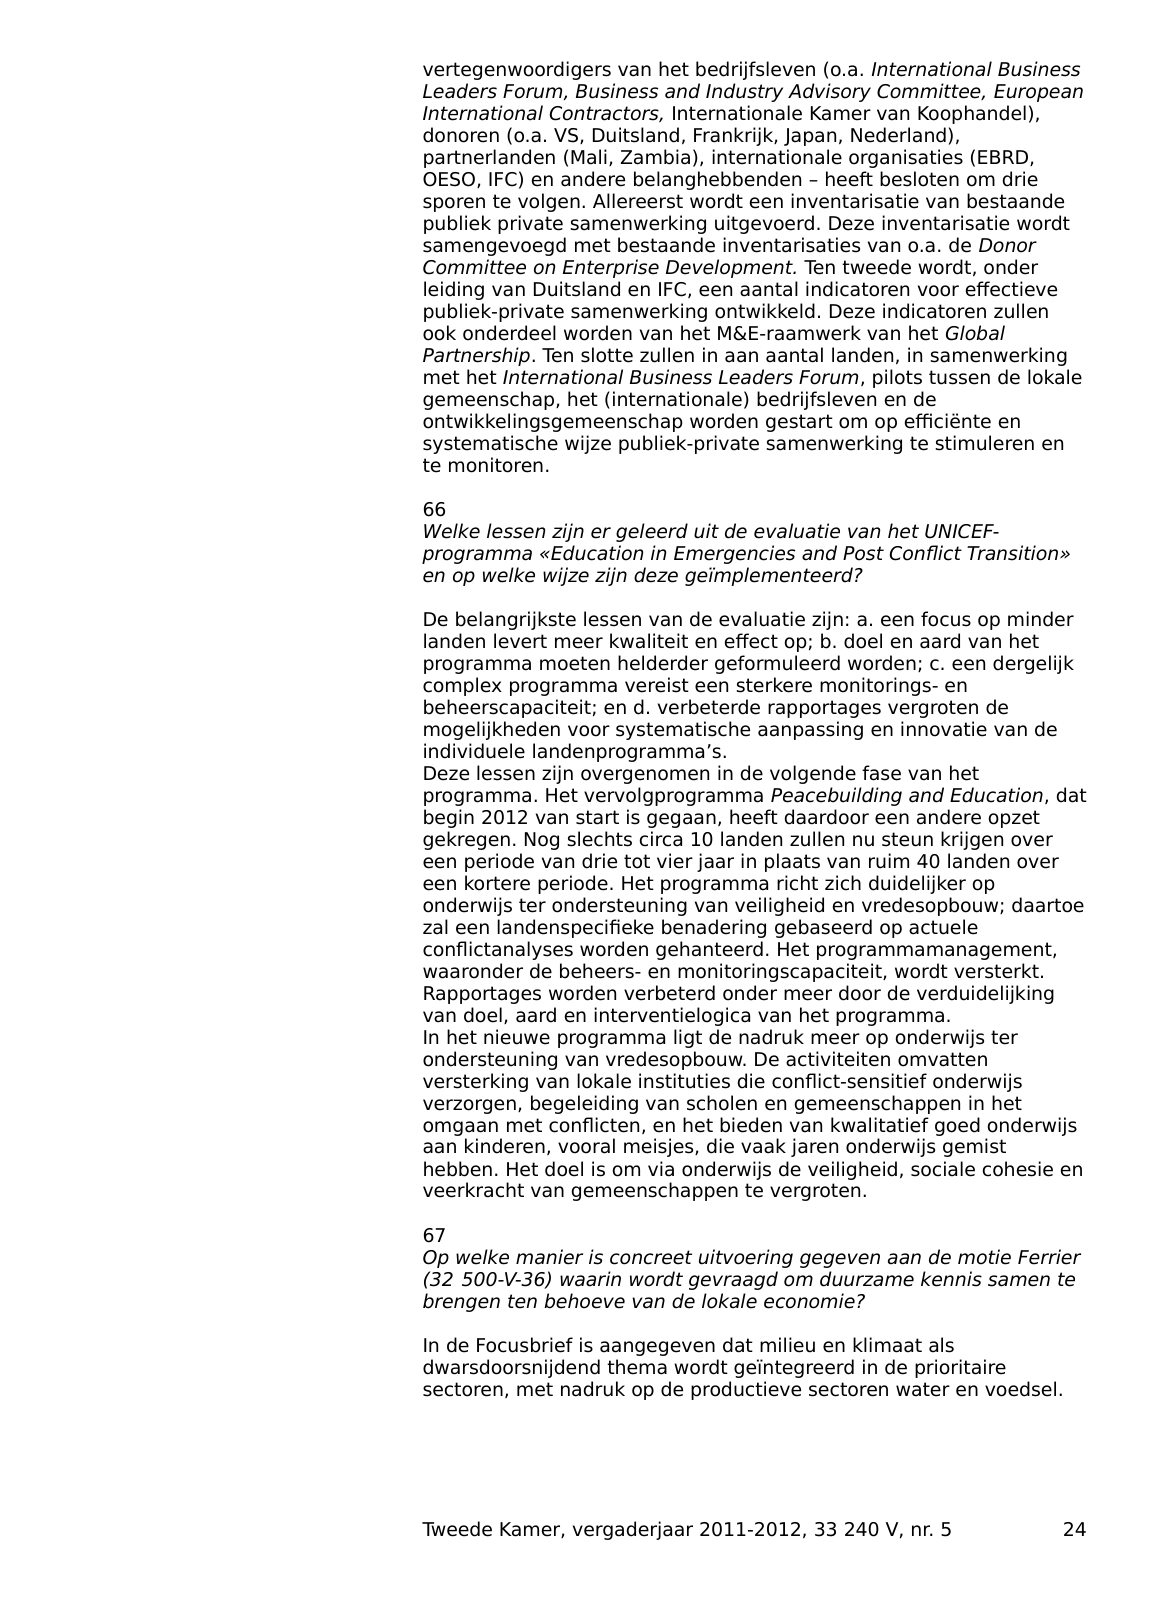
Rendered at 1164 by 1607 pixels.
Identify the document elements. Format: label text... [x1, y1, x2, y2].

text Welke lessen zijn er geleerd uit de evaluatie van het UNICEF-programma «Education in Emergencies and Post Conflict Transition» en op welke wijze zijn deze geïmplementeerd? [422, 521, 1087, 587]
text De belangrijkste lessen van de evaluatie zijn: a. een focus op minder landen levert meer kwaliteit en effect op; b. doel en aard van het programma moeten helderder geformuleerd worden; c. een dergelijk complex programma vereist een sterkere monitorings- en beheerscapaciteit; en d. verbeterde rapportages vergroten de mogelijkheden voor systematische aanpassing en innovatie van de individuele landenprogramma’s. [422, 609, 1087, 763]
text In de Focusbrief is aangegeven dat milieu en klimaat als dwarsdoorsnijdend thema wordt geïntegreerd in de prioritaire sectoren, met nadruk op de productieve sectoren water en voedsel. [422, 1335, 1087, 1401]
text Op welke manier is concreet uitvoering gegeven aan de motie Ferrier (32 500-V-36) waarin wordt gevraagd om duurzame kennis samen te brengen ten behoeve van de lokale economie? [422, 1247, 1087, 1312]
text 66 [422, 499, 1087, 521]
text Deze lessen zijn overgenomen in de volgende fase van het programma. Het vervolgprogramma Peacebuilding and Education, dat begin 2012 van start is gegaan, heeft daardoor een andere opzet gekregen. Nog slechts circa 10 landen zullen nu steun krijgen over een periode van drie tot vier jaar in plaats van ruim 40 landen over een kortere periode. Het programma richt zich duidelijker op onderwijs ter ondersteuning van veiligheid en vredesopbouw; daartoe zal een landenspecifieke benadering gebaseerd op actuele conflictanalyses worden gehanteerd. Het programmamanagement, waaronder de beheers- en monitoringscapaciteit, wordt versterkt. Rapportages worden verbeterd onder meer door de verduidelijking van doel, aard en interventielogica van het programma. [422, 763, 1087, 1027]
text vertegenwoordigers van het bedrijfsleven (o.a. International Business Leaders Forum, Business and Industry Advisory Committee, European International Contractors, Internationale Kamer van Koophandel), donoren (o.a. VS, Duitsland, Frankrijk, Japan, Nederland), partnerlanden (Mali, Zambia), internationale organisaties (EBRD, OESO, IFC) en andere belanghebbenden – heeft besloten om drie sporen te volgen. Allereerst wordt een inventarisatie van bestaande publiek private samenwerking uitgevoerd. Deze inventarisatie wordt samengevoegd met bestaande inventarisaties van o.a. de Donor Committee on Enterprise Development. Ten tweede wordt, onder leiding van Duitsland en IFC, een aantal indicatoren voor effectieve publiek-private samenwerking ontwikkeld. Deze indicatoren zullen ook onderdeel worden van het M&E-raamwerk van het Global Partnership. Ten slotte zullen in aan aantal landen, in samenwerking met het International Business Leaders Forum, pilots tussen de lokale gemeenschap, het (internationale) bedrijfsleven en de ontwikkelingsgemeenschap worden gestart om op efficiënte en systematische wijze publiek-private samenwerking te stimuleren en te monitoren. [422, 59, 1087, 477]
text In het nieuwe programma ligt de nadruk meer op onderwijs ter ondersteuning van vredesopbouw. De activiteiten omvatten versterking van lokale instituties die conflict-sensitief onderwijs verzorgen, begeleiding van scholen en gemeenschappen in het omgaan met conflicten, en het bieden van kwalitatief goed onderwijs aan kinderen, vooral meisjes, die vaak jaren onderwijs gemist hebben. Het doel is om via onderwijs de veiligheid, sociale cohesie en veerkracht van gemeenschappen te vergroten. [422, 1027, 1087, 1202]
text 67 [422, 1224, 1087, 1247]
